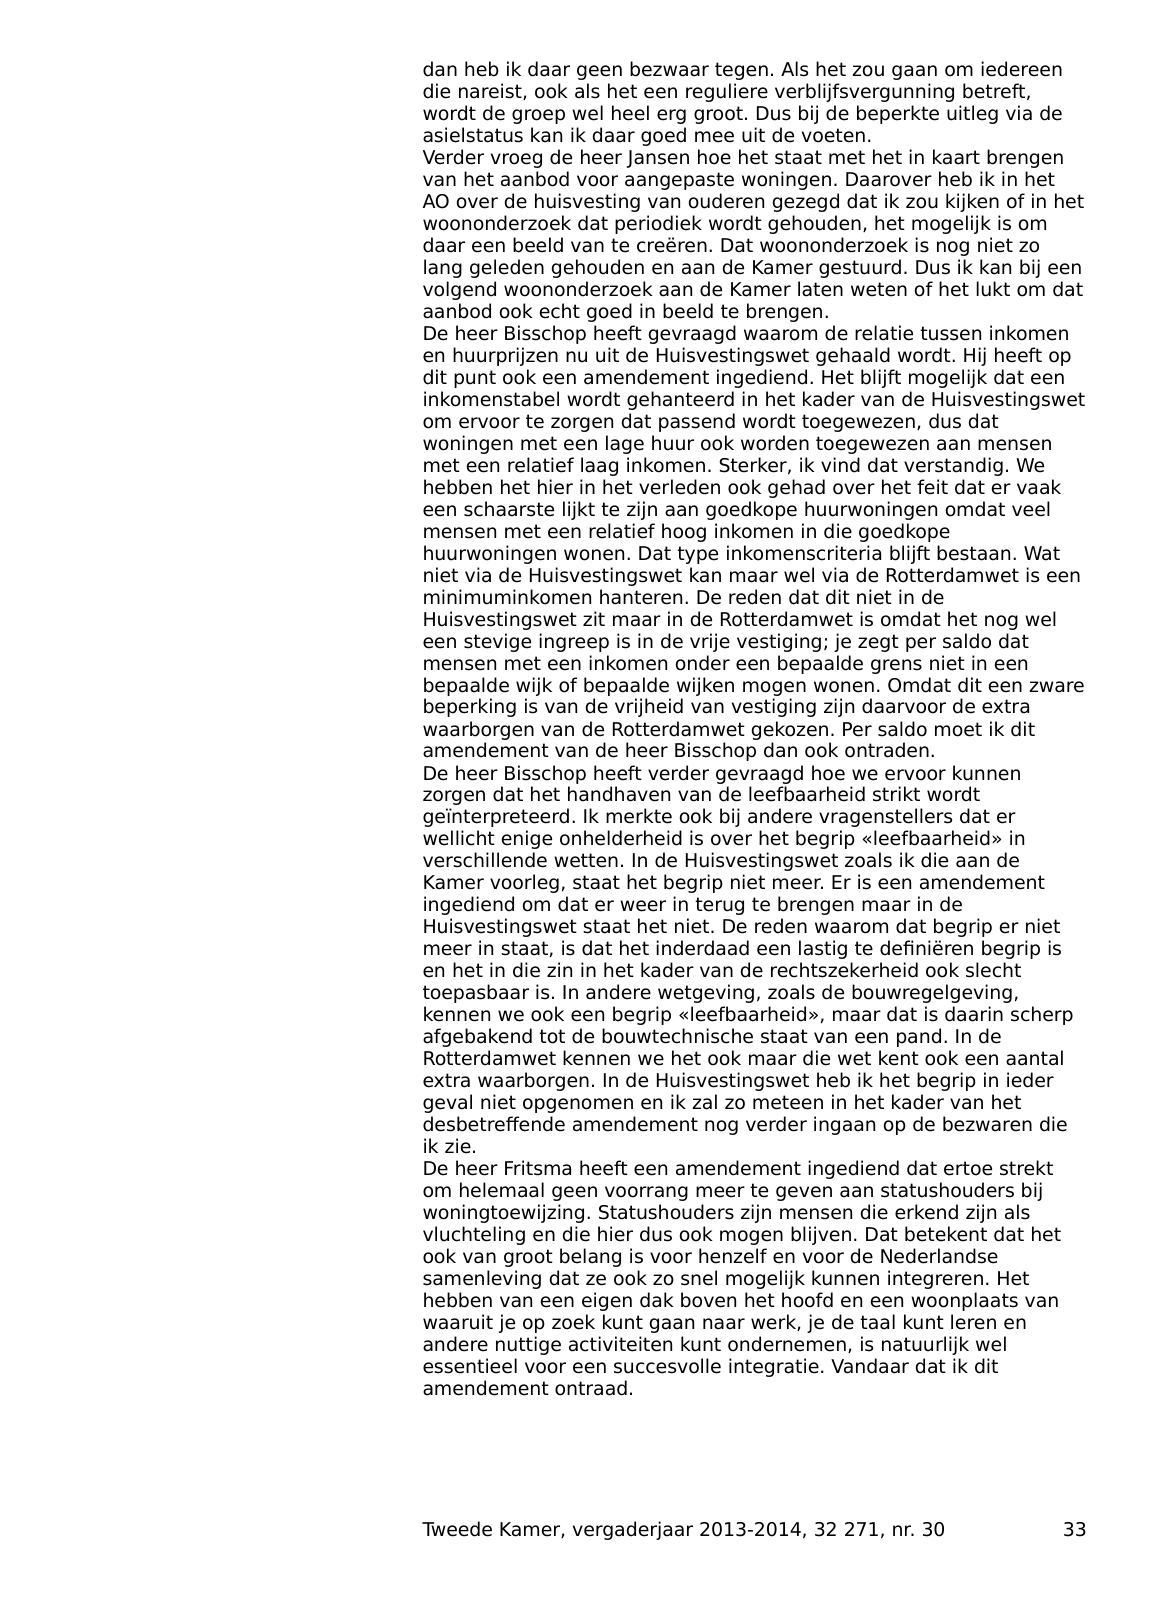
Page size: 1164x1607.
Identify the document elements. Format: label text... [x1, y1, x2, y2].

text De heer Fritsma heeft een amendement ingediend dat ertoe strekt om helemaal geen voorrang meer te geven aan statushouders bij woningtoewijzing. Statushouders zijn mensen die erkend zijn als vluchteling en die hier dus ook mogen blijven. Dat betekent dat het ook van groot belang is voor henzelf en voor de Nederlandse samenleving dat ze ook zo snel mogelijk kunnen integreren. Het hebben van een eigen dak boven het hoofd en een woonplaats van waaruit je op zoek kunt gaan naar werk, je de taal kunt leren en andere nuttige activiteiten kunt ondernemen, is natuurlijk wel essentieel voor een succesvolle integratie. Vandaar dat ik dit amendement ontraad. [422, 1158, 1087, 1400]
text De heer Bisschop heeft verder gevraagd hoe we ervoor kunnen zorgen dat het handhaven van de leefbaarheid strikt wordt geïnterpreteerd. Ik merkte ook bij andere vragenstellers dat er wellicht enige onhelderheid is over het begrip «leefbaarheid» in verschillende wetten. In de Huisvestingswet zoals ik die aan de Kamer voorleg, staat het begrip niet meer. Er is een amendement ingediend om dat er weer in terug te brengen maar in de Huisvestingswet staat het niet. De reden waarom dat begrip er niet meer in staat, is dat het inderdaad een lastig te definiëren begrip is en het in die zin in het kader van de rechtszekerheid ook slecht toepasbaar is. In andere wetgeving, zoals de bouwregelgeving, kennen we ook een begrip «leefbaarheid», maar dat is daarin scherp afgebakend tot de bouwtechnische staat van een pand. In de Rotterdamwet kennen we het ook maar die wet kent ook een aantal extra waarborgen. In de Huisvestingswet heb ik het begrip in ieder geval niet opgenomen en ik zal zo meteen in het kader van het desbetreffende amendement nog verder ingaan op de bezwaren die ik zie. [422, 762, 1087, 1158]
text dan heb ik daar geen bezwaar tegen. Als het zou gaan om iedereen die nareist, ook als het een reguliere verblijfsvergunning betreft, wordt de groep wel heel erg groot. Dus bij de beperkte uitleg via de asielstatus kan ik daar goed mee uit de voeten. [422, 59, 1087, 147]
text Verder vroeg de heer Jansen hoe het staat met het in kaart brengen van het aanbod voor aangepaste woningen. Daarover heb ik in het AO over de huisvesting van ouderen gezegd dat ik zou kijken of in het woononderzoek dat periodiek wordt gehouden, het mogelijk is om daar een beeld van te creëren. Dat woononderzoek is nog niet zo lang geleden gehouden en aan de Kamer gestuurd. Dus ik kan bij een volgend woononderzoek aan de Kamer laten weten of het lukt om dat aanbod ook echt goed in beeld te brengen. [422, 147, 1087, 323]
text De heer Bisschop heeft gevraagd waarom de relatie tussen inkomen en huurprijzen nu uit de Huisvestingswet gehaald wordt. Hij heeft op dit punt ook een amendement ingediend. Het blijft mogelijk dat een inkomenstabel wordt gehanteerd in het kader van de Huisvestingswet om ervoor te zorgen dat passend wordt toegewezen, dus dat woningen met een lage huur ook worden toegewezen aan mensen met een relatief laag inkomen. Sterker, ik vind dat verstandig. We hebben het hier in het verleden ook gehad over het feit dat er vaak een schaarste lijkt te zijn aan goedkope huurwoningen omdat veel mensen met een relatief hoog inkomen in die goedkope huurwoningen wonen. Dat type inkomenscriteria blijft bestaan. Wat niet via de Huisvestingswet kan maar wel via de Rotterdamwet is een minimuminkomen hanteren. De reden dat dit niet in de Huisvestingswet zit maar in de Rotterdamwet is omdat het nog wel een stevige ingreep is in de vrije vestiging; je zegt per saldo dat mensen met een inkomen onder een bepaalde grens niet in een bepaalde wijk of bepaalde wijken mogen wonen. Omdat dit een zware beperking is van de vrijheid van vestiging zijn daarvoor de extra waarborgen van de Rotterdamwet gekozen. Per saldo moet ik dit amendement van de heer Bisschop dan ook ontraden. [422, 323, 1087, 762]
